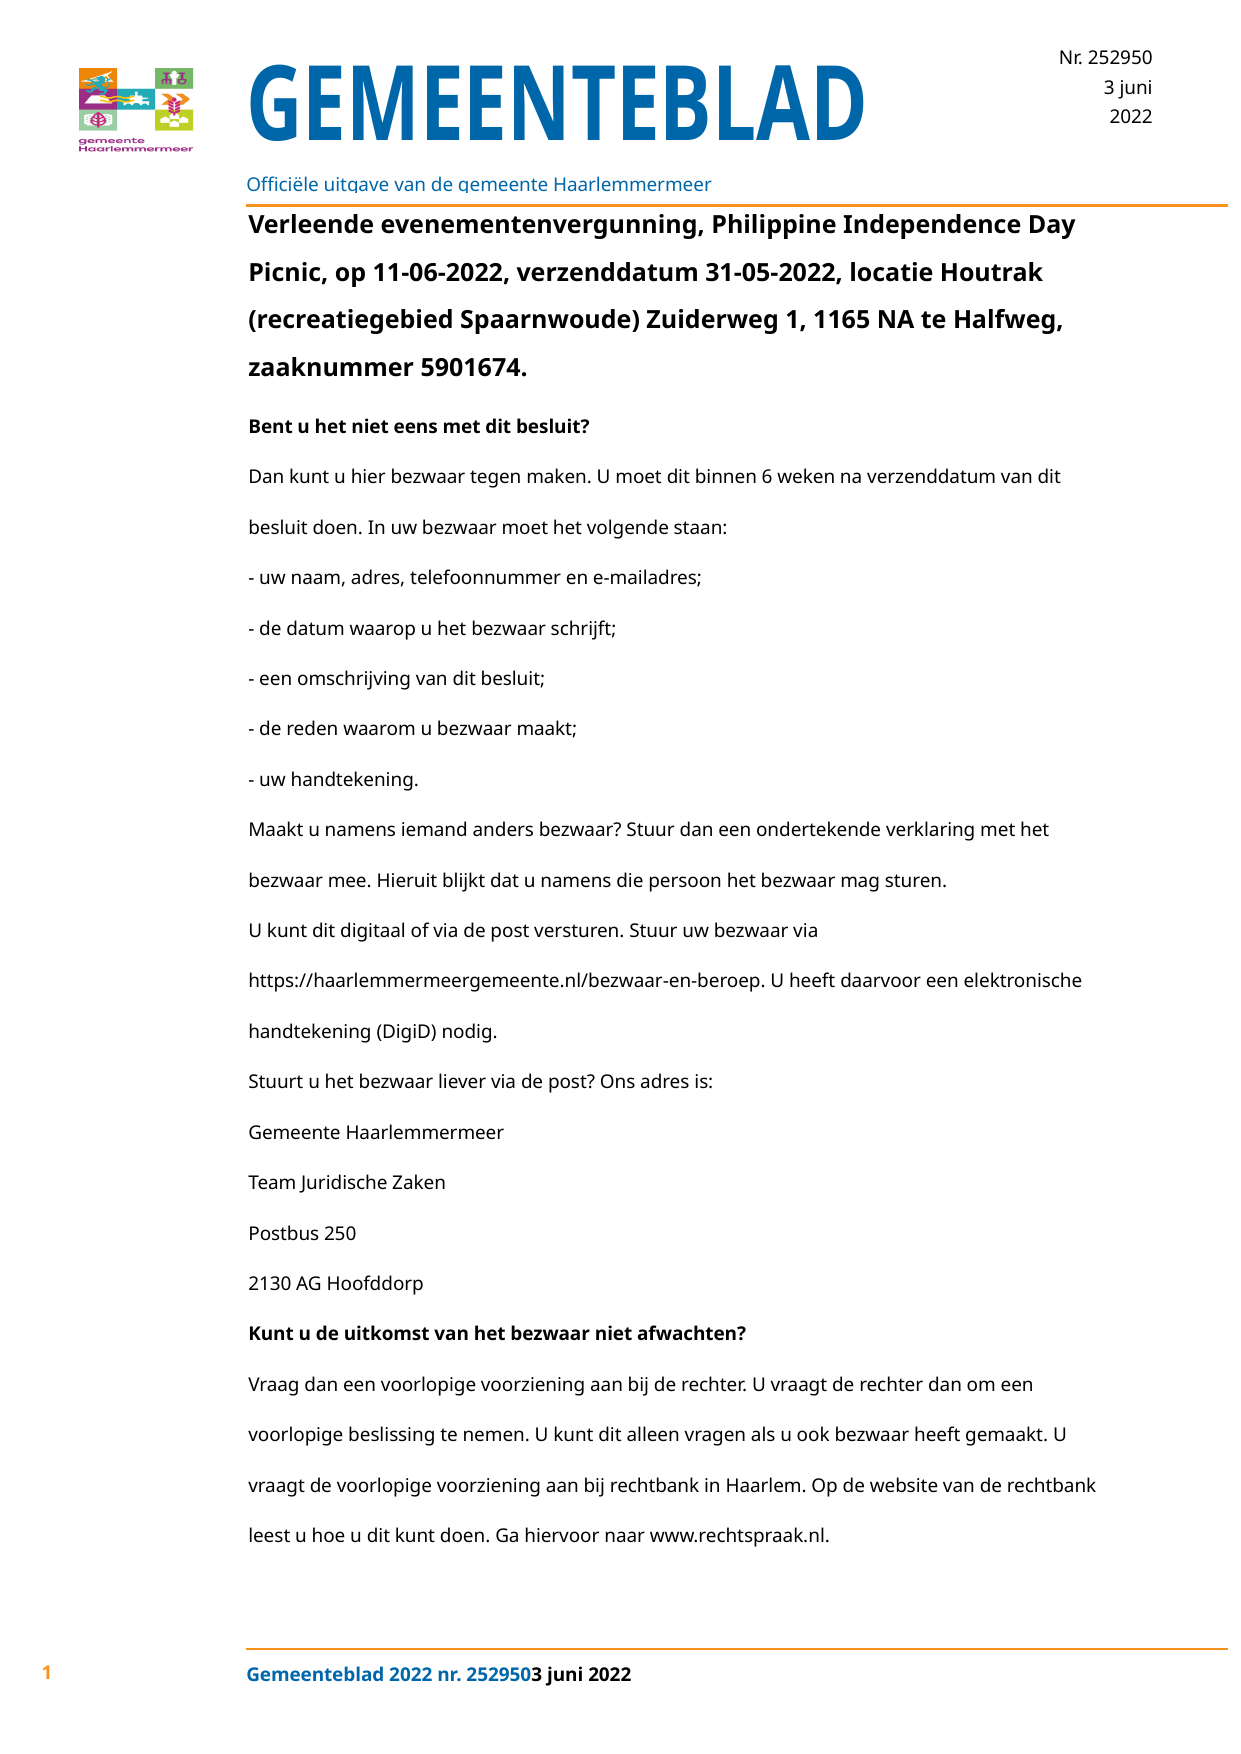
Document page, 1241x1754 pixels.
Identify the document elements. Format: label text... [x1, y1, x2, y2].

text vraagt de voorlopige voorziening aan bij rechtbank in Haarlem. Op de website van de rechtbank [248, 1472, 1152, 1498]
text Bent u het niet eens met dit besluit? [248, 413, 1152, 439]
picture [41, 47, 231, 172]
text Kunt u de uitkomst van het bezwaar niet afwachten? [248, 1321, 1152, 1346]
text handtekening (DigiD) nodig. [248, 1018, 1152, 1044]
text https://haarlemmermeergemeente.nl/bezwaar-en-beroep. U heeft daarvoor een elektronische [248, 968, 1152, 993]
text Gemeente Haarlemmermeer [248, 1119, 1152, 1145]
text Postbus 250 [248, 1220, 1152, 1246]
text leest u hoe u dit kunt doen. Ga hiervoor naar www.rechtspraak.nl. [248, 1522, 1152, 1548]
text Vraag dan een voorlopige voorziening aan bij de rechter. U vraagt de rechter dan om een [248, 1371, 1152, 1397]
text 2130 AG Hoofddorp [248, 1270, 1152, 1296]
text Dan kunt u hier bezwaar tegen maken. U moet dit binnen 6 weken na verzenddatum van dit [248, 463, 1152, 489]
text - een omschrijving van dit besluit; [248, 665, 1152, 691]
text voorlopige beslissing te nemen. U kunt dit alleen vragen als u ook bezwaar heeft gemaakt. U [248, 1421, 1152, 1447]
text Team Juridische Zaken [248, 1169, 1152, 1195]
text bezwaar mee. Hieruit blijkt dat u namens die persoon het bezwaar mag sturen. [248, 867, 1152, 893]
text besluit doen. In uw bezwaar moet het volgende staan: [248, 514, 1152, 540]
text - de reden waarom u bezwaar maakt; [248, 716, 1152, 741]
text Verleende evenementenvergunning, Philippine Independence Day Picnic, op 11-06-2022, verzenddatum 31-05-2022, locatie Houtrak (recreatiegebied Spaarnwoude) Zuiderweg 1, 1165 NA te Halfweg, zaaknummer 5901674. [248, 207, 1152, 384]
text Stuurt u het bezwaar liever via de post? Ons adres is: [248, 1068, 1152, 1094]
text - uw handtekening. [248, 766, 1152, 792]
text - uw naam, adres, telefoonnummer en e-mailadres; [248, 564, 1152, 590]
text U kunt dit digitaal of via de post versturen. Stuur uw bezwaar via [248, 917, 1152, 943]
text Maakt u namens iemand anders bezwaar? Stuur dan een ondertekende verklaring met het [248, 816, 1152, 842]
text - de datum waarop u het bezwaar schrijft; [248, 615, 1152, 641]
